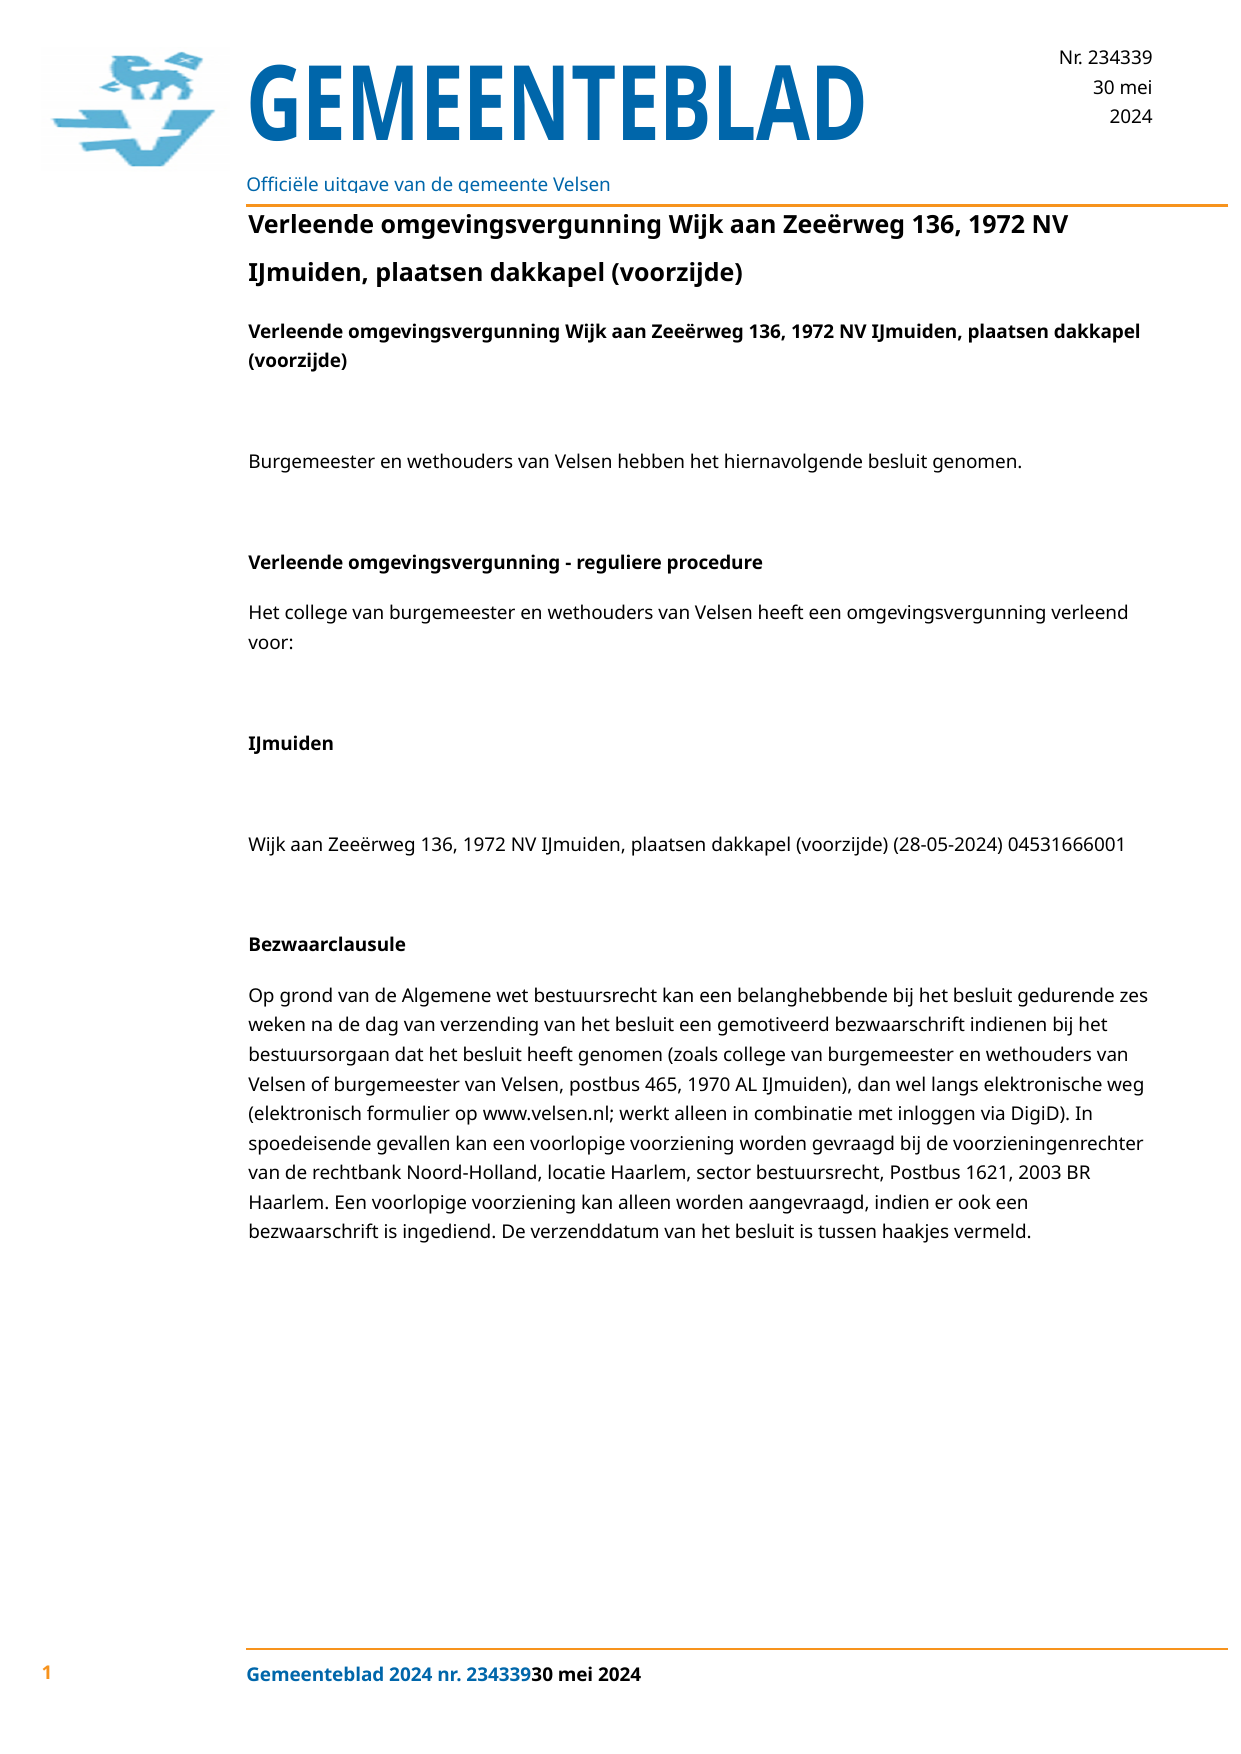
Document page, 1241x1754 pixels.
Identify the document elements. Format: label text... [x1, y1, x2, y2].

text Verleende omgevingsvergunning - reguliere procedure [248, 549, 1152, 575]
text Verleende omgevingsvergunning Wijk aan Zeeërweg 136, 1972 NV IJmuiden, plaatsen dakkapel (voorzijde) [248, 207, 1152, 288]
text Wijk aan Zeeërweg 136, 1972 NV IJmuiden, plaatsen dakkapel (voorzijde) (28-05-2024) 04531666001 [248, 831, 1152, 857]
text IJmuiden [248, 730, 1152, 756]
text Het college van burgemeester en wethouders van Velsen heeft een omgevingsvergunning verleend voor: [248, 599, 1152, 655]
text Op grond van de Algemene wet bestuursrecht kan een belanghebbende bij het besluit gedurende zes weken na de dag van verzending van het besluit een gemotiveerd bezwaarschrift indienen bij het bestuursorgaan dat het besluit heeft genomen (zoals college van burgemeester en wethouders van Velsen of burgemeester van Velsen, postbus 465, 1970 AL IJmuiden), dan wel langs elektronische weg (elektronisch formulier op www.velsen.nl; werkt alleen in combinatie met inloggen via DigiD). In spoedeisende gevallen kan een voorlopige voorziening worden gevraagd bij de voorzieningenrechter van de rechtbank Noord-Holland, locatie Haarlem, sector bestuursrecht, Postbus 1621, 2003 BR Haarlem. Een voorlopige voorziening kan alleen worden aangevraagd, indien er ook een bezwaarschrift is ingediend. De verzenddatum van het besluit is tussen haakjes vermeld. [248, 982, 1152, 1244]
text Burgemeester en wethouders van Velsen hebben het hiernavolgende besluit genomen. [248, 448, 1152, 474]
text Verleende omgevingsvergunning Wijk aan Zeeërweg 136, 1972 NV IJmuiden, plaatsen dakkapel (voorzijde) [248, 318, 1152, 373]
text Bezwaarclausule [248, 932, 1152, 957]
picture [41, 47, 231, 172]
